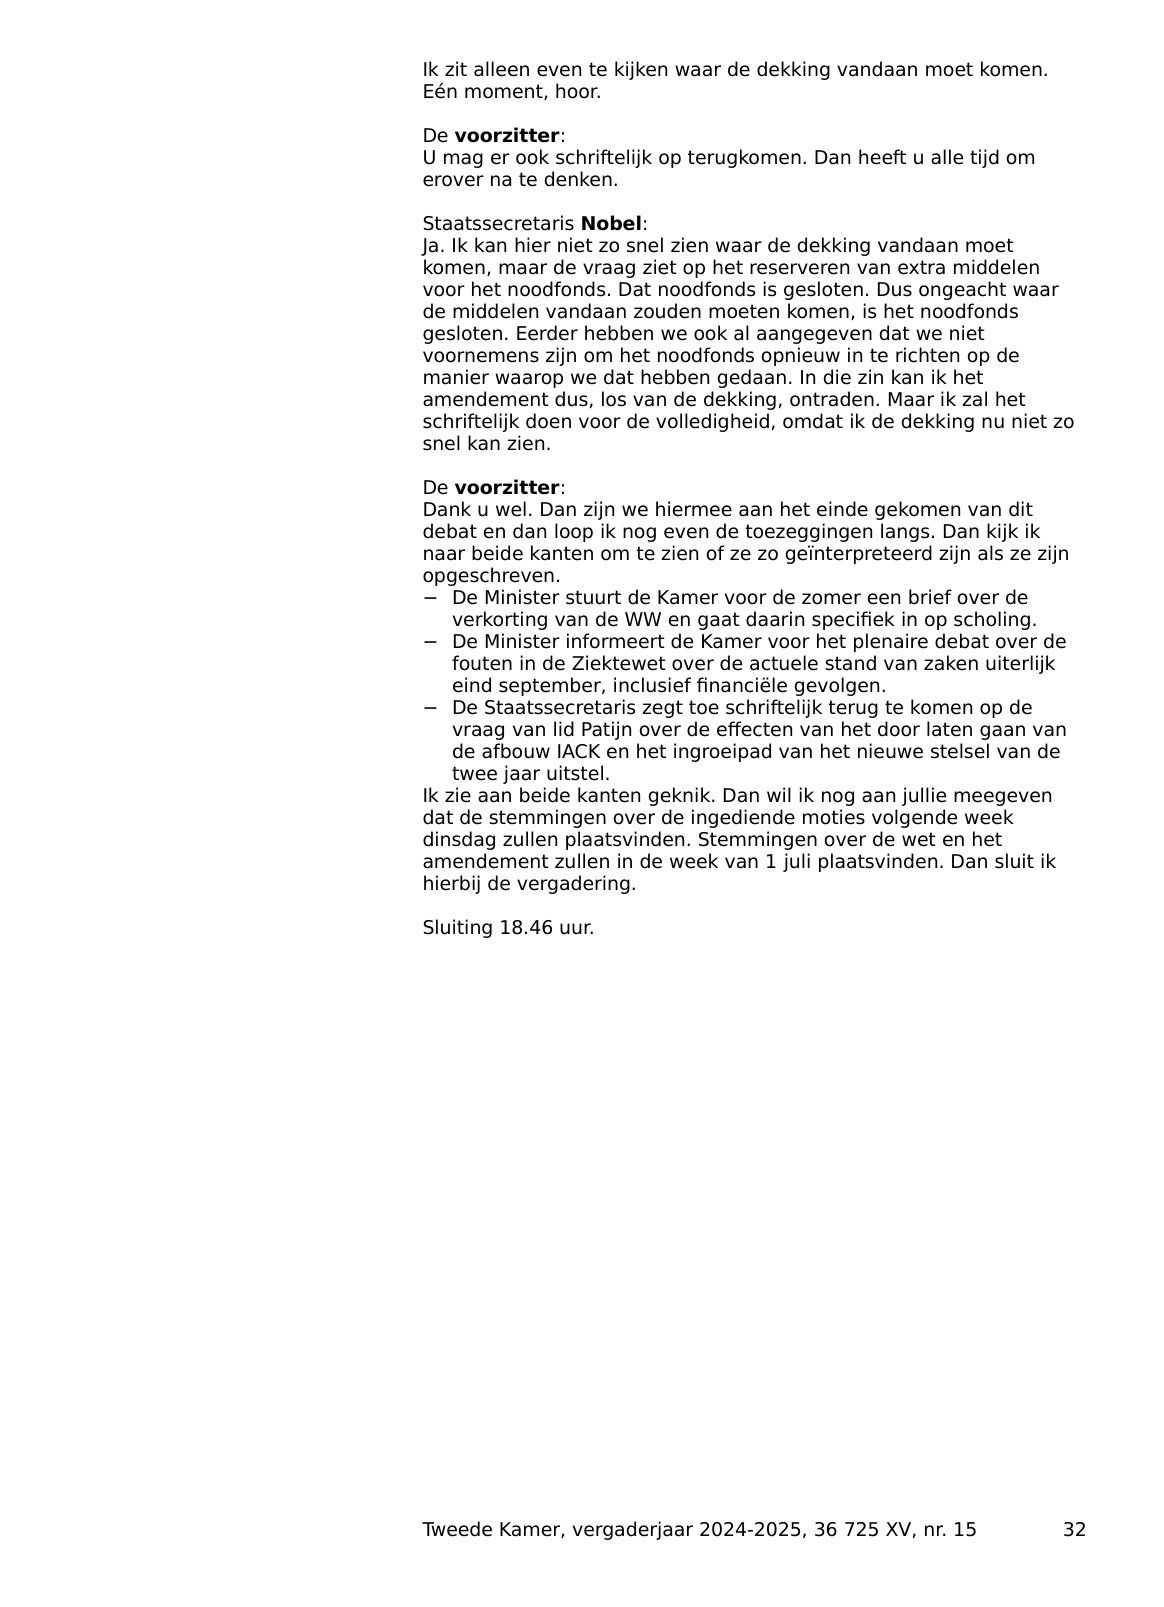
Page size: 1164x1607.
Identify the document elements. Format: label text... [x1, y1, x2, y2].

text Sluiting 18.46 uur. [422, 917, 1087, 939]
text Ja. Ik kan hier niet zo snel zien waar de dekking vandaan moet komen, maar de vraag ziet op het reserveren van extra middelen voor het noodfonds. Dat noodfonds is gesloten. Dus ongeacht waar de middelen vandaan zouden moeten komen, is het noodfonds gesloten. Eerder hebben we ook al aangegeven dat we niet voornemens zijn om het noodfonds opnieuw in te richten op de manier waarop we dat hebben gedaan. In die zin kan ik het amendement dus, los van de dekking, ontraden. Maar ik zal het schriftelijk doen voor de volledigheid, omdat ik de dekking nu niet zo snel kan zien. [422, 235, 1087, 455]
text − De Minister informeert de Kamer voor het plenaire debat over de fouten in de Ziektewet over de actuele stand van zaken uiterlijk eind september, inclusief financiële gevolgen. [422, 631, 1087, 697]
text − De Staatssecretaris zegt toe schriftelijk terug te komen op de vraag van lid Patijn over de effecten van het door laten gaan van de afbouw IACK en het ingroeipad van het nieuwe stelsel van de twee jaar uitstel. [422, 697, 1087, 785]
text U mag er ook schriftelijk op terugkomen. Dan heeft u alle tijd om erover na te denken. [422, 147, 1087, 191]
text − De Minister stuurt de Kamer voor de zomer een brief over de verkorting van de WW en gaat daarin specifiek in op scholing. [422, 587, 1087, 631]
text Ik zie aan beide kanten geknik. Dan wil ik nog aan jullie meegeven dat de stemmingen over de ingediende moties volgende week dinsdag zullen plaatsvinden. Stemmingen over de wet en het amendement zullen in de week van 1 juli plaatsvinden. Dan sluit ik hierbij de vergadering. [422, 785, 1087, 895]
text Dank u wel. Dan zijn we hiermee aan het einde gekomen van dit debat en dan loop ik nog even de toezeggingen langs. Dan kijk ik naar beide kanten om te zien of ze zo geïnterpreteerd zijn als ze zijn opgeschreven. [422, 499, 1087, 587]
text Ik zit alleen even te kijken waar de dekking vandaan moet komen. Eén moment, hoor. [422, 59, 1087, 103]
text De voorzitter: [422, 477, 1087, 499]
text De voorzitter: [422, 125, 1087, 147]
text Staatssecretaris Nobel: [422, 213, 1087, 235]
